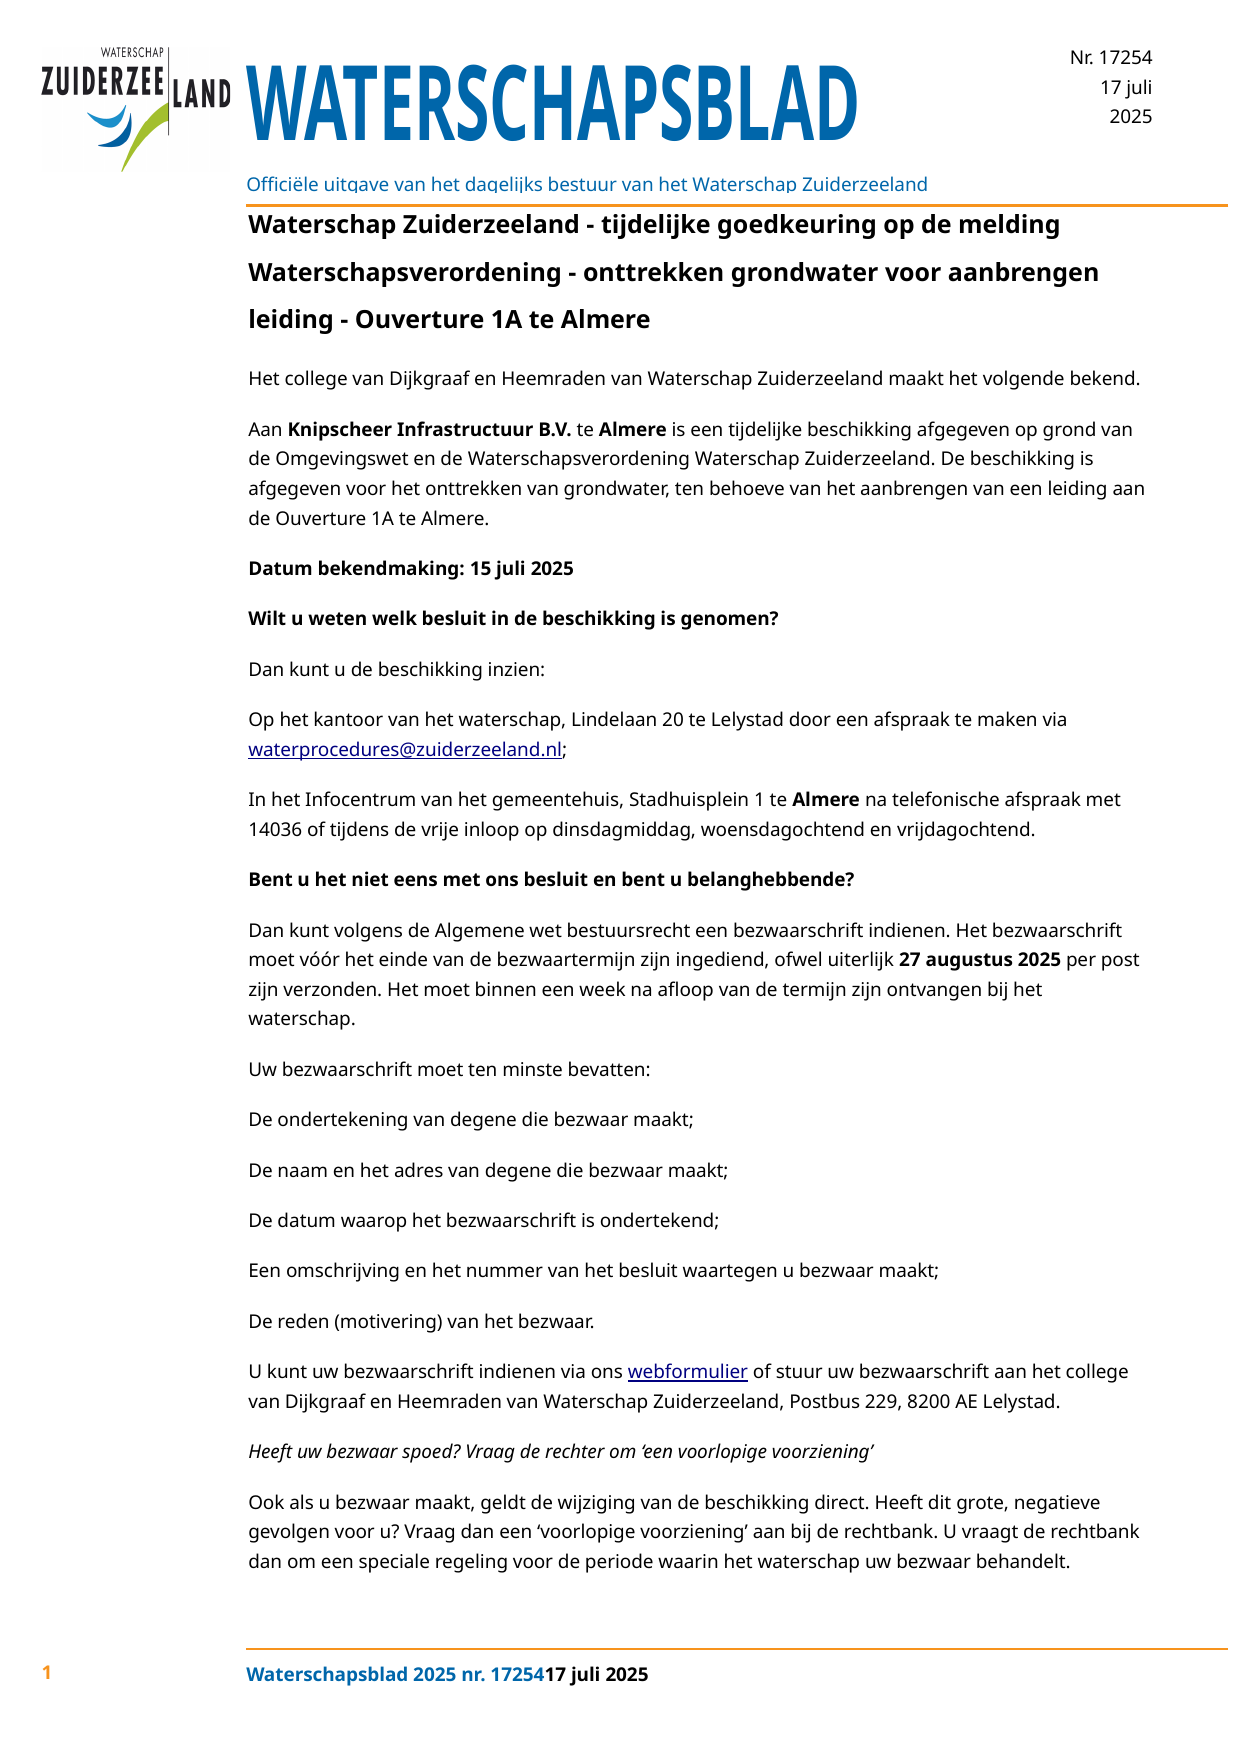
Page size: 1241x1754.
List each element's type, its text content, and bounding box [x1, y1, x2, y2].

text Uw bezwaarschrift moet ten minste bevatten: [248, 1056, 1152, 1082]
text Op het kantoor van het waterschap, Lindelaan 20 te Lelystad door een afspraak te maken via waterprocedures@zuiderzeeland.nl; [248, 706, 1152, 762]
text Waterschap Zuiderzeeland - tijdelijke goedkeuring op de melding Waterschapsverordening - onttrekken grondwater voor aanbrengen leiding - Ouverture 1A te Almere [248, 207, 1152, 336]
text De naam en het adres van degene die bezwaar maakt; [248, 1157, 1152, 1182]
text Bent u het niet eens met ons besluit en bent u belanghebbende? [248, 866, 1152, 892]
text Dan kunt volgens de Algemene wet bestuursrecht een bezwaarschrift indienen. Het bezwaarschrift moet vóór het einde van de bezwaartermijn zijn ingediend, ofwel uiterlijk 27 augustus 2025 per post zijn verzonden. Het moet binnen een week na afloop van de termijn zijn ontvangen bij het waterschap. [248, 917, 1152, 1031]
text De reden (motivering) van het bezwaar. [248, 1308, 1152, 1334]
text Wilt u weten welk besluit in de beschikking is genomen? [248, 606, 1152, 631]
text U kunt uw bezwaarschrift indienen via ons webformulier of stuur uw bezwaarschrift aan het college van Dijkgraaf en Heemraden van Waterschap Zuiderzeeland, Postbus 229, 8200 AE Lelystad. [248, 1358, 1152, 1414]
text Datum bekendmaking: 15 juli 2025 [248, 555, 1152, 581]
text Een omschrijving en het nummer van het besluit waartegen u bezwaar maakt; [248, 1258, 1152, 1283]
text Dan kunt u de beschikking inzien: [248, 656, 1152, 682]
text In het Infocentrum van het gemeentehuis, Stadhuisplein 1 te Almere na telefonische afspraak met 14036 of tijdens de vrije inloop op dinsdagmiddag, woensdagochtend en vrijdagochtend. [248, 786, 1152, 842]
text Het college van Dijkgraaf en Heemraden van Waterschap Zuiderzeeland maakt het volgende bekend. [248, 366, 1152, 391]
text De datum waarop het bezwaarschrift is ondertekend; [248, 1207, 1152, 1233]
text De ondertekening van degene die bezwaar maakt; [248, 1106, 1152, 1132]
text Heeft uw bezwaar spoed? Vraag de rechter om ‘een voorlopige voorziening’ [248, 1438, 1152, 1464]
picture [41, 47, 231, 172]
text Aan Knipscheer Infrastructuur B.V. te Almere is een tijdelijke beschikking afgegeven op grond van de Omgevingswet en de Waterschapsverordening Waterschap Zuiderzeeland. De beschikking is afgegeven voor het onttrekken van grondwater, ten behoeve van het aanbrengen van een leiding aan de Ouverture 1A te Almere. [248, 416, 1152, 530]
text Ook als u bezwaar maakt, geldt de wijziging van de beschikking direct. Heeft dit grote, negatieve gevolgen voor u? Vraag dan een ‘voorlopige voorziening’ aan bij de rechtbank. U vraagt de rechtbank dan om een speciale regeling voor de periode waarin het waterschap uw bezwaar behandelt. [248, 1489, 1152, 1574]
